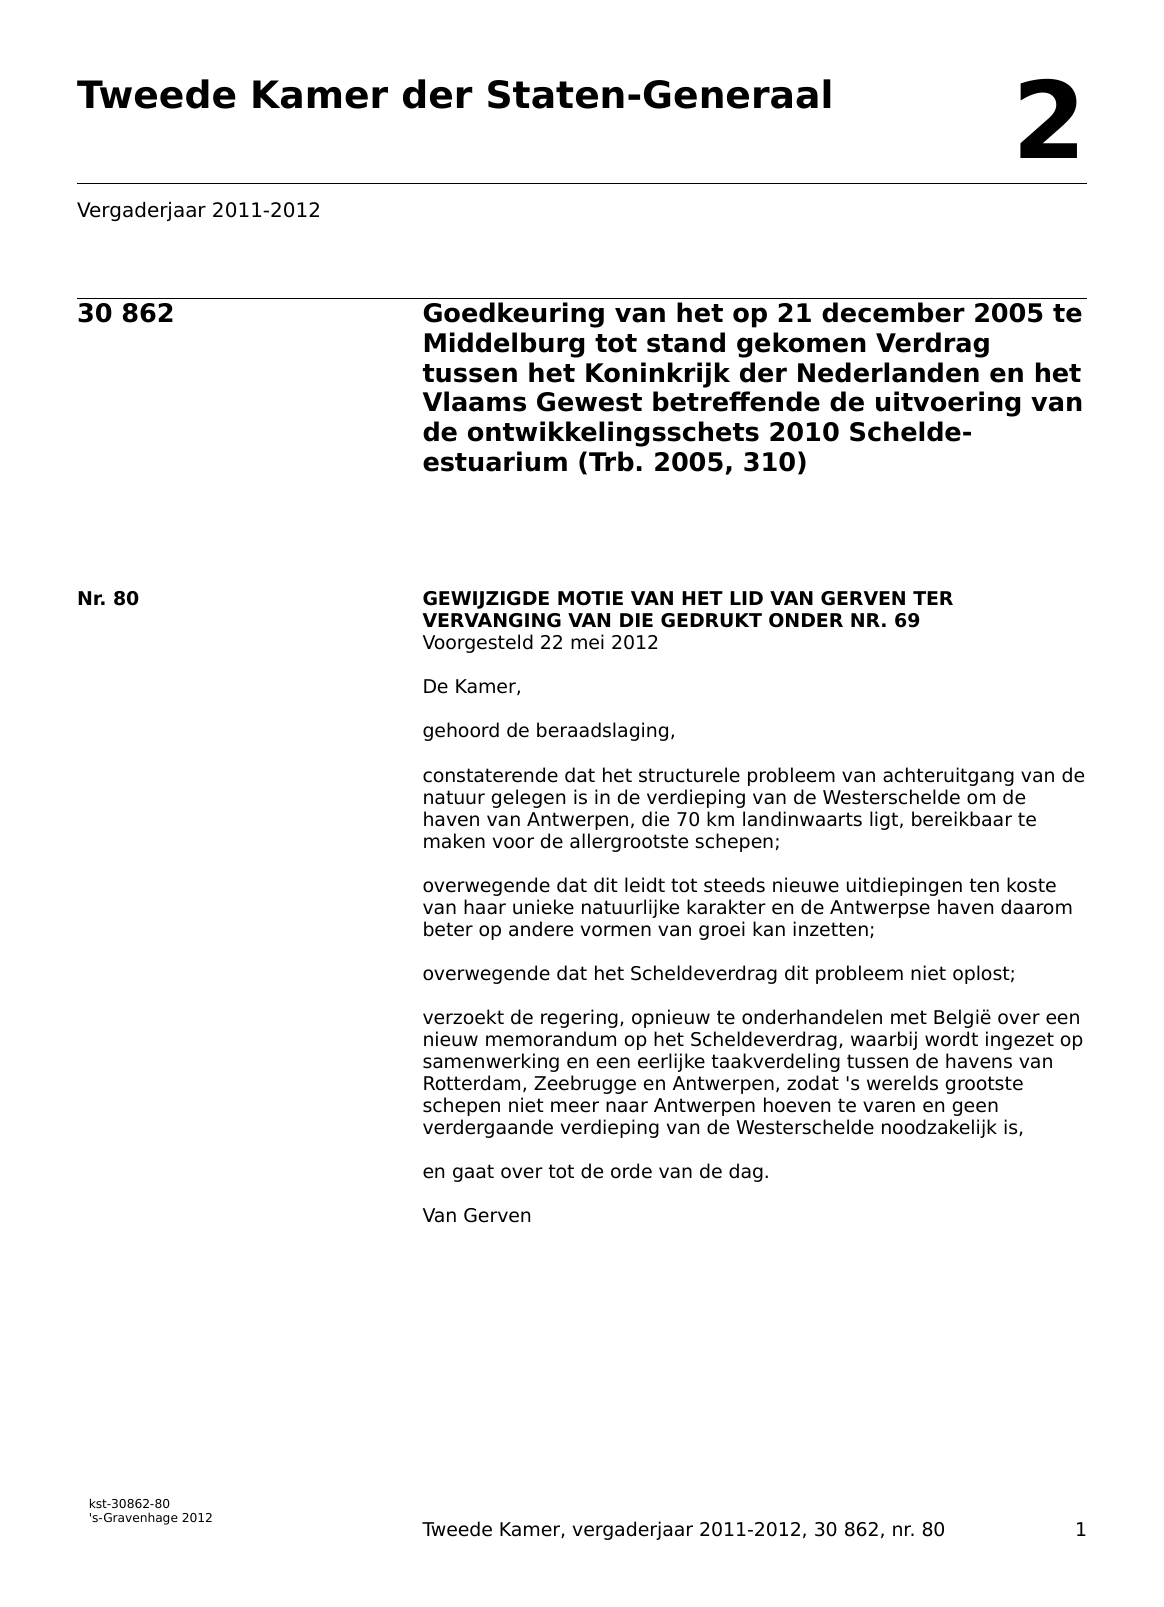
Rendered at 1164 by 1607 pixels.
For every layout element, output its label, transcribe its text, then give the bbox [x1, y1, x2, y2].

text overwegende dat het Scheldeverdrag dit probleem niet oplost; [422, 963, 1087, 985]
text constaterende dat het structurele probleem van achteruitgang van de natuur gelegen is in de verdieping van de Westerschelde om de haven van Antwerpen, die 70 km landinwaarts ligt, bereikbaar te maken voor de allergrootste schepen; [422, 764, 1087, 852]
text gehoord de beraadslaging, [422, 720, 1087, 742]
table_cell Vergaderjaar 2011-2012 [77, 184, 1087, 298]
text Voorgesteld 22 mei 2012 [422, 632, 1087, 654]
text en gaat over tot de orde van de dag. [422, 1161, 1087, 1183]
table_header Tweede Kamer der Staten-Generaal [77, 59, 886, 183]
table_header 2 [886, 59, 1087, 183]
subtitle 30 862 Goedkeuring van het op 21 december 2005 te Middelburg tot stand gekomen Verdrag tussen het Koninkrijk der Nederlanden en het Vlaams Gewest betreffende de uitvoering van de ontwikkelingsschets 2010 Schelde-estuarium (Trb. 2005, 310) [77, 299, 1087, 477]
text verzoekt de regering, opnieuw te onderhandelen met België over een nieuw memorandum op het Scheldeverdrag, waarbij wordt ingezet op samenwerking en een eerlijke taakverdeling tussen de havens van Rotterdam, Zeebrugge en Antwerpen, zodat 's werelds grootste schepen niet meer naar Antwerpen hoeven te varen en geen verdergaande verdieping van de Westerschelde noodzakelijk is, [422, 1007, 1087, 1139]
text kst-30862-80 [88, 1497, 323, 1511]
text Van Gerven [422, 1205, 1087, 1227]
subtitle Nr. 80 GEWIJZIGDE MOTIE VAN HET LID VAN GERVEN TER VERVANGING VAN DIE GEDRUKT ONDER NR. 69 [77, 588, 1087, 632]
text 's-Gravenhage 2012 [88, 1511, 323, 1525]
text De Kamer, [422, 676, 1087, 698]
text overwegende dat dit leidt tot steeds nieuwe uitdiepingen ten koste van haar unieke natuurlijke karakter en de Antwerpse haven daarom beter op andere vormen van groei kan inzetten; [422, 875, 1087, 941]
